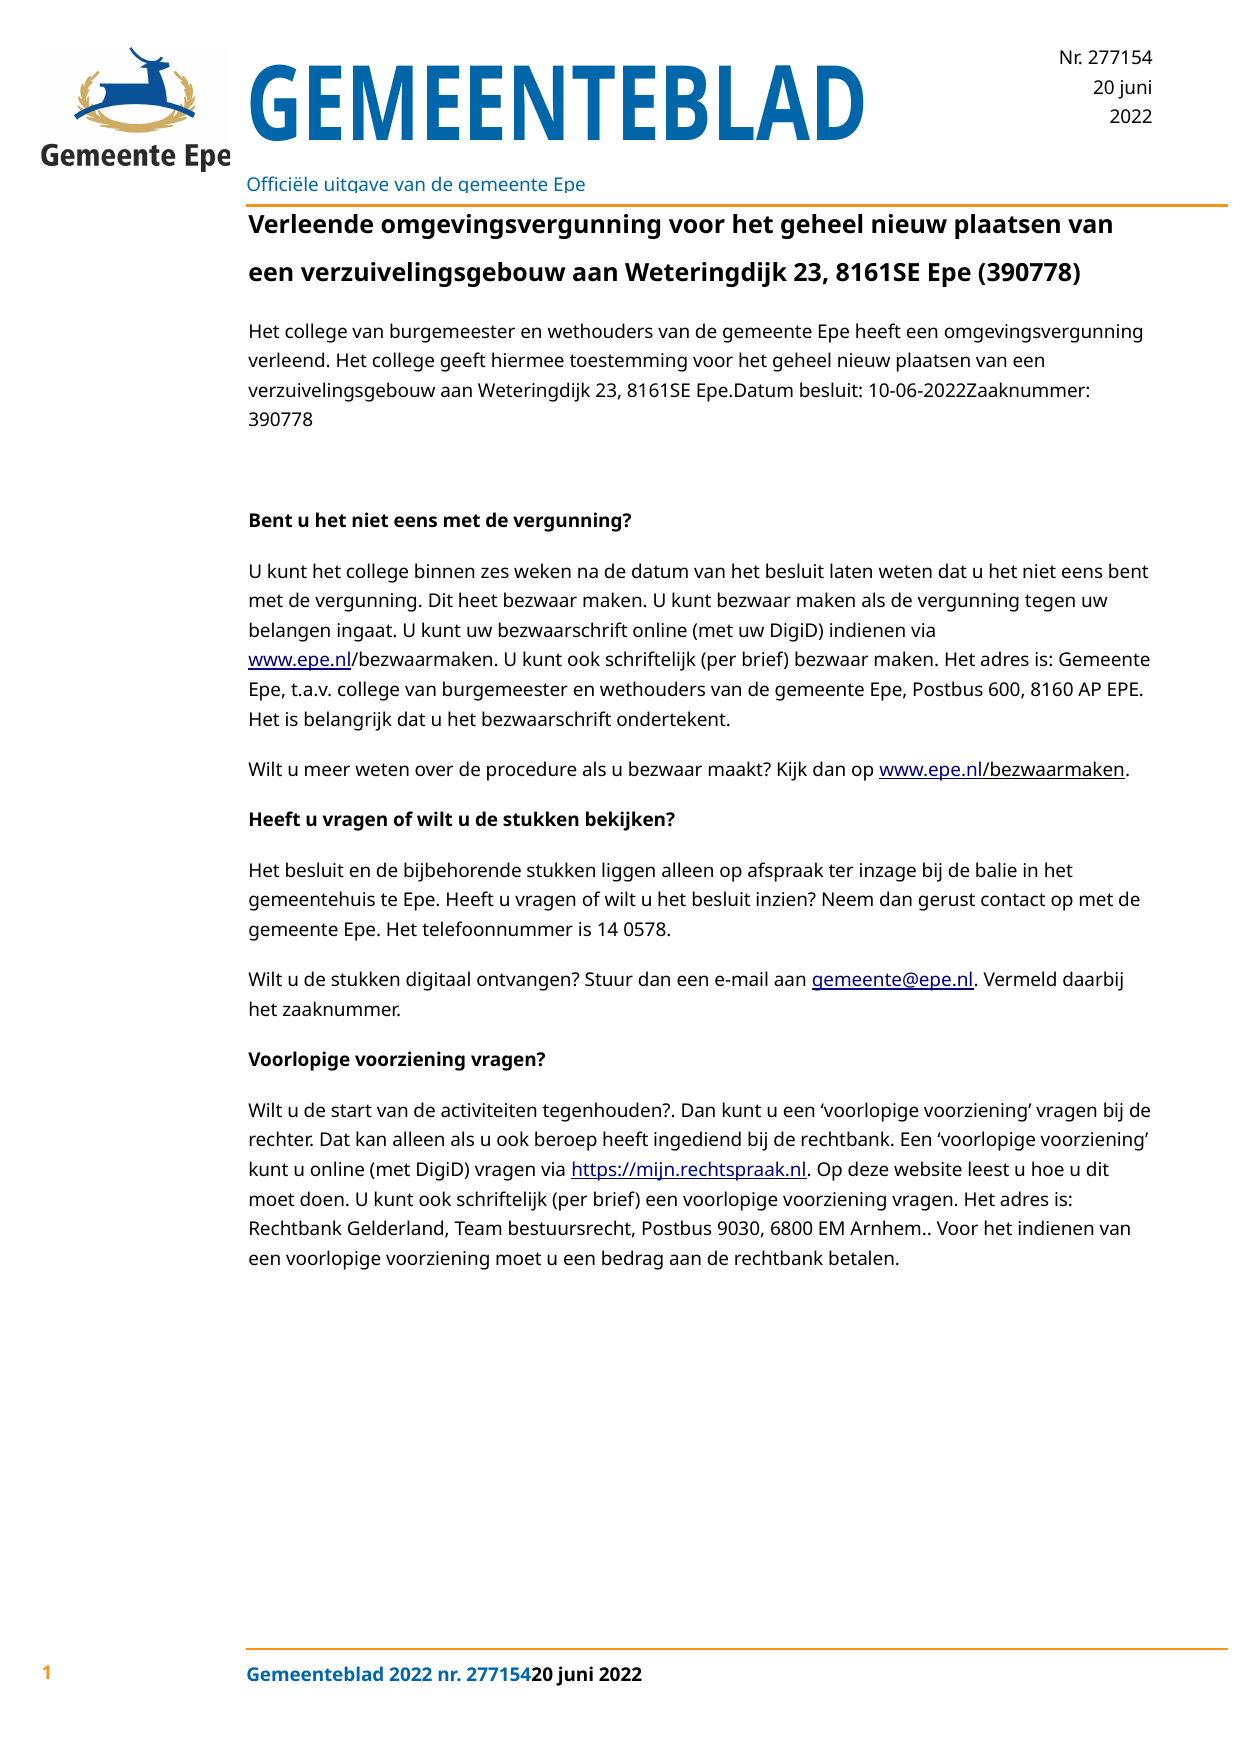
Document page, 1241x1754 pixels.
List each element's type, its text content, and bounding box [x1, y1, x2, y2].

text U kunt het college binnen zes weken na de datum van het besluit laten weten dat u het niet eens bent met de vergunning. Dit heet bezwaar maken. U kunt bezwaar maken als de vergunning tegen uw belangen ingaat. U kunt uw bezwaarschrift online (met uw DigiD) indienen via www.epe.nl/bezwaarmaken. U kunt ook schriftelijk (per brief) bezwaar maken. Het adres is: Gemeente Epe, t.a.v. college van burgemeester en wethouders van de gemeente Epe, Postbus 600, 8160 AP EPE. Het is belangrijk dat u het bezwaarschrift ondertekent. [248, 558, 1152, 732]
text Heeft u vragen of wilt u de stukken bekijken? [248, 807, 1152, 832]
text Voorlopige voorziening vragen? [248, 1047, 1152, 1072]
text Wilt u meer weten over de procedure als u bezwaar maakt? Kijk dan op www.epe.nl/bezwaarmaken. [248, 756, 1152, 782]
picture [41, 47, 231, 172]
text Wilt u de stukken digitaal ontvangen? Stuur dan een e-mail aan gemeente@epe.nl. Vermeld daarbij het zaaknummer. [248, 967, 1152, 1022]
text Het besluit en de bijbehorende stukken liggen alleen op afspraak ter inzage bij de balie in het gemeentehuis te Epe. Heeft u vragen of wilt u het besluit inzien? Neem dan gerust contact op met de gemeente Epe. Het telefoonnummer is 14 0578. [248, 857, 1152, 942]
text Verleende omgevingsvergunning voor het geheel nieuw plaatsen van een verzuivelingsgebouw aan Weteringdijk 23, 8161SE Epe (390778) [248, 207, 1152, 288]
text Wilt u de start van de activiteiten tegenhouden?. Dan kunt u een ‘voorlopige voorziening’ vragen bij de rechter. Dat kan alleen als u ook beroep heeft ingediend bij de rechtbank. Een ‘voorlopige voorziening’ kunt u online (met DigiD) vragen via https://mijn.rechtspraak.nl. Op deze website leest u hoe u dit moet doen. U kunt ook schriftelijk (per brief) een voorlopige voorziening vragen. Het adres is: Rechtbank Gelderland, Team bestuursrecht, Postbus 9030, 6800 EM Arnhem.. Voor het indienen van een voorlopige voorziening moet u een bedrag aan de rechtbank betalen. [248, 1097, 1152, 1271]
text Het college van burgemeester en wethouders van de gemeente Epe heeft een omgevingsvergunning verleend. Het college geeft hiermee toestemming voor het geheel nieuw plaatsen van een verzuivelingsgebouw aan Weteringdijk 23, 8161SE Epe.Datum besluit: 10-06-2022Zaaknummer: 390778 [248, 318, 1152, 432]
text Bent u het niet eens met de vergunning? [248, 507, 1152, 533]
